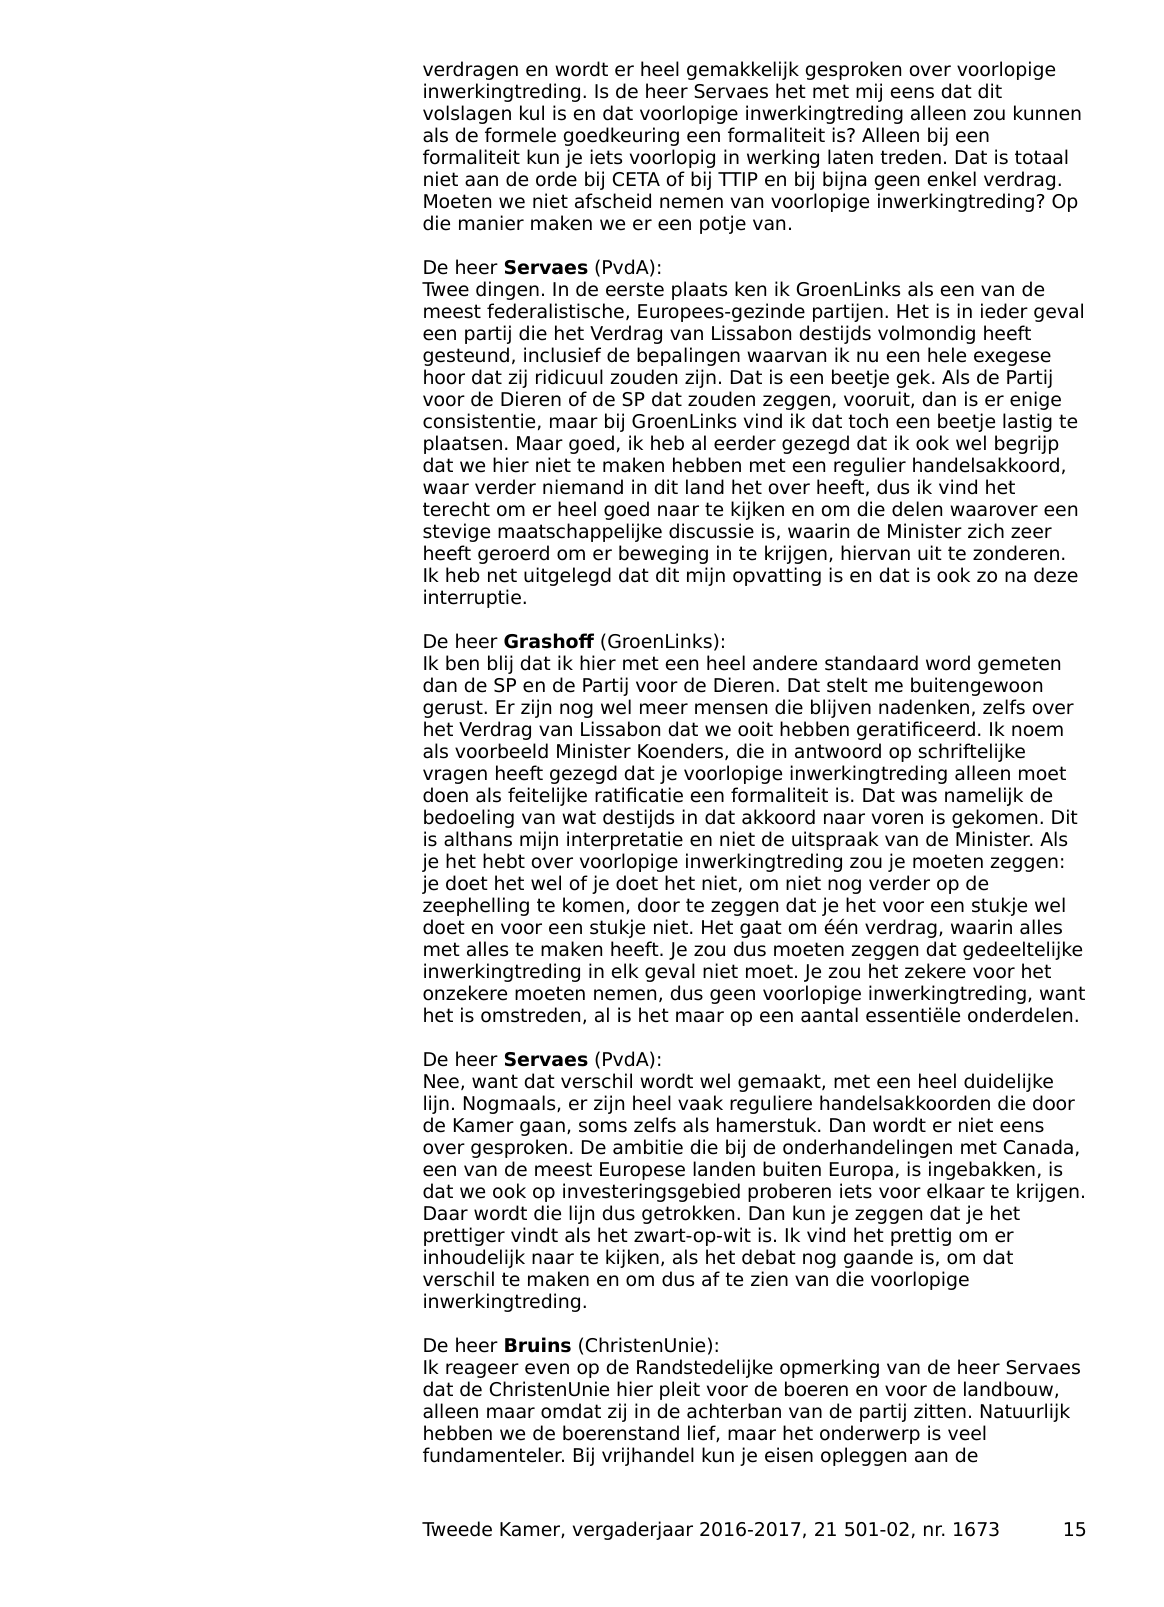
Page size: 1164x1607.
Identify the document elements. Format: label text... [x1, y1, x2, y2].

text De heer Bruins (ChristenUnie): [422, 1335, 1087, 1357]
text Ik reageer even op de Randstedelijke opmerking van de heer Servaes dat de ChristenUnie hier pleit voor de boeren en voor de landbouw, alleen maar omdat zij in de achterban van de partij zitten. Natuurlijk hebben we de boerenstand lief, maar het onderwerp is veel fundamenteler. Bij vrijhandel kun je eisen opleggen aan de [422, 1357, 1087, 1467]
text De heer Servaes (PvdA): [422, 257, 1087, 279]
text Twee dingen. In de eerste plaats ken ik GroenLinks als een van de meest federalistische, Europees-gezinde partijen. Het is in ieder geval een partij die het Verdrag van Lissabon destijds volmondig heeft gesteund, inclusief de bepalingen waarvan ik nu een hele exegese hoor dat zij ridicuul zouden zijn. Dat is een beetje gek. Als de Partij voor de Dieren of de SP dat zouden zeggen, vooruit, dan is er enige consistentie, maar bij GroenLinks vind ik dat toch een beetje lastig te plaatsen. Maar goed, ik heb al eerder gezegd dat ik ook wel begrijp dat we hier niet te maken hebben met een regulier handelsakkoord, waar verder niemand in dit land het over heeft, dus ik vind het terecht om er heel goed naar te kijken en om die delen waarover een stevige maatschappelijke discussie is, waarin de Minister zich zeer heeft geroerd om er beweging in te krijgen, hiervan uit te zonderen. Ik heb net uitgelegd dat dit mijn opvatting is en dat is ook zo na deze interruptie. [422, 279, 1087, 609]
text De heer Servaes (PvdA): [422, 1049, 1087, 1071]
text Nee, want dat verschil wordt wel gemaakt, met een heel duidelijke lijn. Nogmaals, er zijn heel vaak reguliere handelsakkoorden die door de Kamer gaan, soms zelfs als hamerstuk. Dan wordt er niet eens over gesproken. De ambitie die bij de onderhandelingen met Canada, een van de meest Europese landen buiten Europa, is ingebakken, is dat we ook op investeringsgebied proberen iets voor elkaar te krijgen. Daar wordt die lijn dus getrokken. Dan kun je zeggen dat je het prettiger vindt als het zwart-op-wit is. Ik vind het prettig om er inhoudelijk naar te kijken, als het debat nog gaande is, om dat verschil te maken en om dus af te zien van die voorlopige inwerkingtreding. [422, 1071, 1087, 1312]
text De heer Grashoff (GroenLinks): [422, 631, 1087, 653]
text Ik ben blij dat ik hier met een heel andere standaard word gemeten dan de SP en de Partij voor de Dieren. Dat stelt me buitengewoon gerust. Er zijn nog wel meer mensen die blijven nadenken, zelfs over het Verdrag van Lissabon dat we ooit hebben geratificeerd. Ik noem als voorbeeld Minister Koenders, die in antwoord op schriftelijke vragen heeft gezegd dat je voorlopige inwerkingtreding alleen moet doen als feitelijke ratificatie een formaliteit is. Dat was namelijk de bedoeling van wat destijds in dat akkoord naar voren is gekomen. Dit is althans mijn interpretatie en niet de uitspraak van de Minister. Als je het hebt over voorlopige inwerkingtreding zou je moeten zeggen: je doet het wel of je doet het niet, om niet nog verder op de zeephelling te komen, door te zeggen dat je het voor een stukje wel doet en voor een stukje niet. Het gaat om één verdrag, waarin alles met alles te maken heeft. Je zou dus moeten zeggen dat gedeeltelijke inwerkingtreding in elk geval niet moet. Je zou het zekere voor het onzekere moeten nemen, dus geen voorlopige inwerkingtreding, want het is omstreden, al is het maar op een aantal essentiële onderdelen. [422, 653, 1087, 1027]
text verdragen en wordt er heel gemakkelijk gesproken over voorlopige inwerkingtreding. Is de heer Servaes het met mij eens dat dit volslagen kul is en dat voorlopige inwerkingtreding alleen zou kunnen als de formele goedkeuring een formaliteit is? Alleen bij een formaliteit kun je iets voorlopig in werking laten treden. Dat is totaal niet aan de orde bij CETA of bij TTIP en bij bijna geen enkel verdrag. Moeten we niet afscheid nemen van voorlopige inwerkingtreding? Op die manier maken we er een potje van. [422, 59, 1087, 235]
